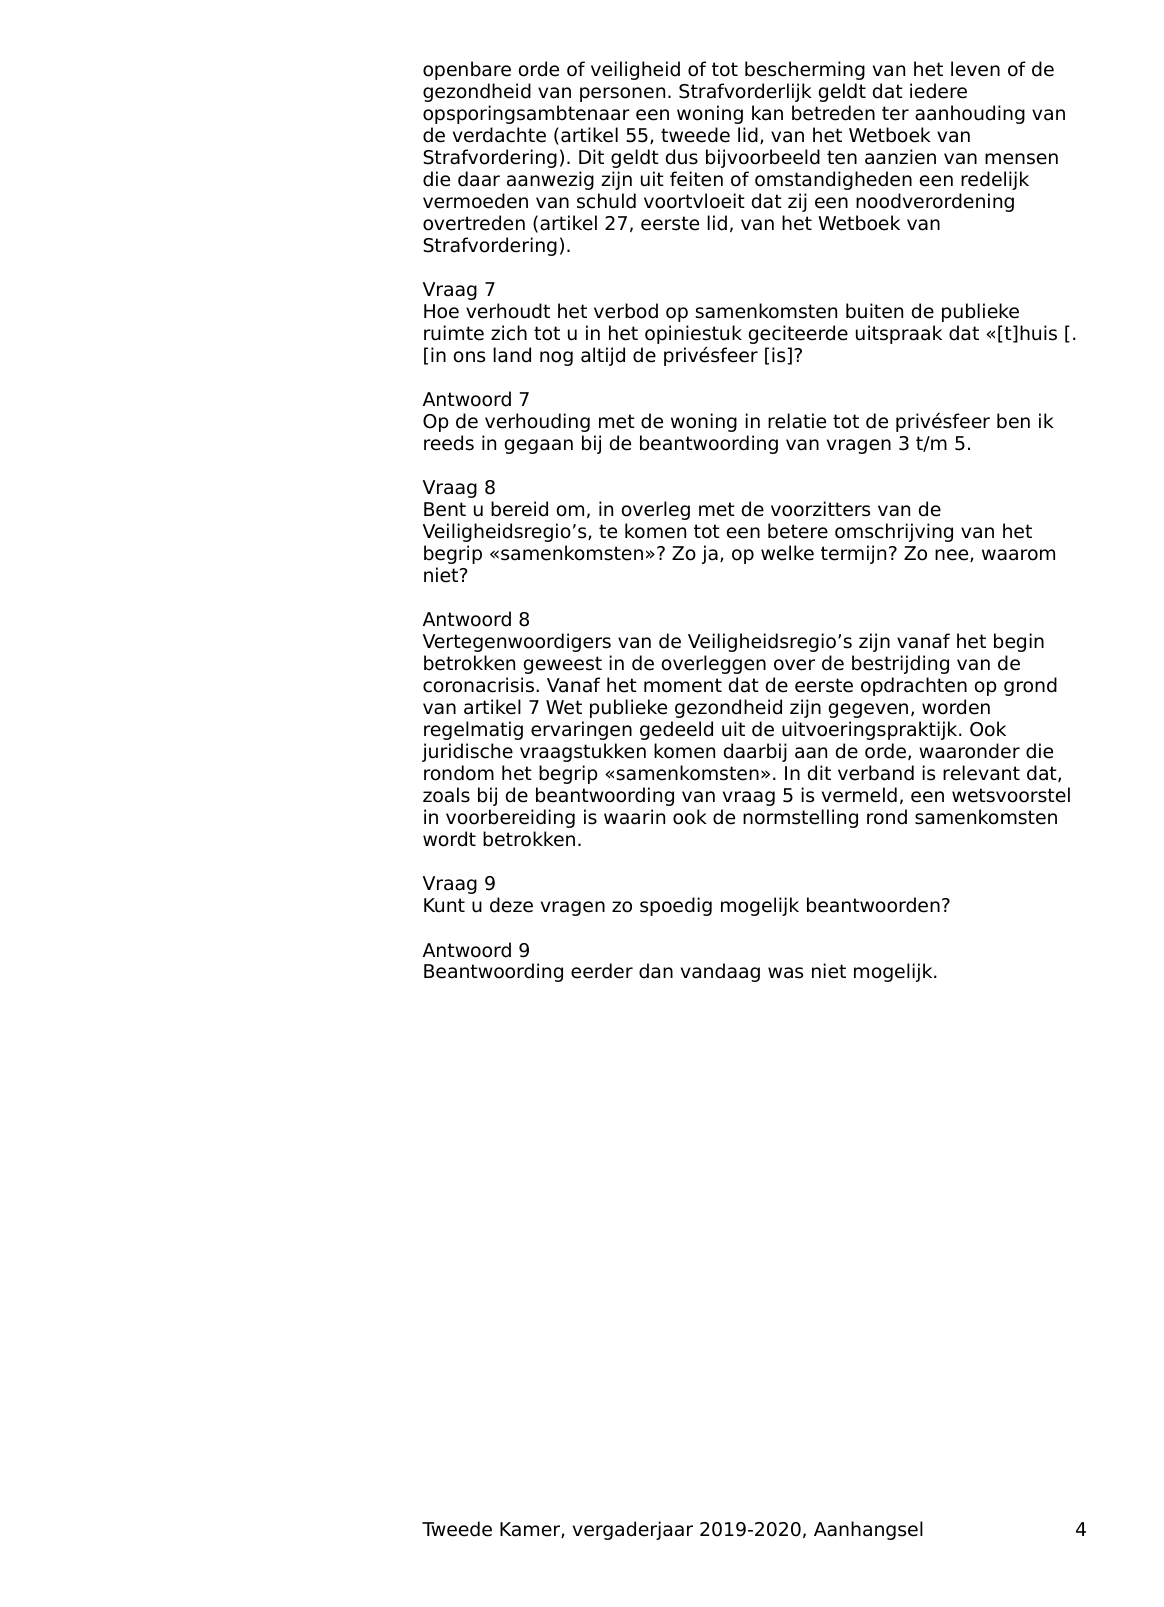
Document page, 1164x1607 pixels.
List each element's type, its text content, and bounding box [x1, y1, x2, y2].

text Vertegenwoordigers van de Veiligheidsregio’s zijn vanaf het begin betrokken geweest in de overleggen over de bestrijding van de coronacrisis. Vanaf het moment dat de eerste opdrachten op grond van artikel 7 Wet publieke gezondheid zijn gegeven, worden regelmatig ervaringen gedeeld uit de uitvoeringspraktijk. Ook juridische vraagstukken komen daarbij aan de orde, waaronder die rondom het begrip «samenkomsten». In dit verband is relevant dat, zoals bij de beantwoording van vraag 5 is vermeld, een wetsvoorstel in voorbereiding is waarin ook de normstelling rond samenkomsten wordt betrokken. [422, 631, 1087, 851]
text Hoe verhoudt het verbod op samenkomsten buiten de publieke ruimte zich tot u in het opiniestuk geciteerde uitspraak dat «[t]huis [.[in ons land nog altijd de ­privésfeer [is]? [422, 301, 1087, 367]
text Antwoord 7 [422, 389, 1087, 411]
text Op de verhouding met de woning in relatie tot de privésfeer ben ik reeds in gegaan bij de beantwoording van vragen 3 t/m 5. [422, 411, 1087, 455]
text Antwoord 9 [422, 939, 1087, 961]
text Vraag 7 [422, 279, 1087, 301]
text Beantwoording eerder dan vandaag was niet mogelijk. [422, 961, 1087, 983]
text Vraag 8 [422, 477, 1087, 499]
text Antwoord 8 [422, 609, 1087, 631]
text Bent u bereid om, in overleg met de voorzitters van de Veiligheidsregio’s, te komen tot een betere omschrijving van het begrip «samenkomsten»? Zo ja, op welke termijn? Zo nee, waarom niet? [422, 499, 1087, 587]
text Kunt u deze vragen zo spoedig mogelijk beantwoorden? [422, 895, 1087, 917]
text openbare orde of veiligheid of tot bescherming van het leven of de gezondheid van personen. Strafvorderlijk geldt dat iedere opsporingsambtenaar een woning kan betreden ter aanhouding van de verdachte (artikel 55, tweede lid, van het Wetboek van Strafvordering). Dit geldt dus bijvoorbeeld ten aanzien van mensen die daar aanwezig zijn uit feiten of omstandigheden een redelijk vermoeden van schuld voortvloeit dat zij een noodverordening overtreden (artikel 27, eerste lid, van het Wetboek van Strafvordering). [422, 59, 1087, 257]
text Vraag 9 [422, 873, 1087, 895]
